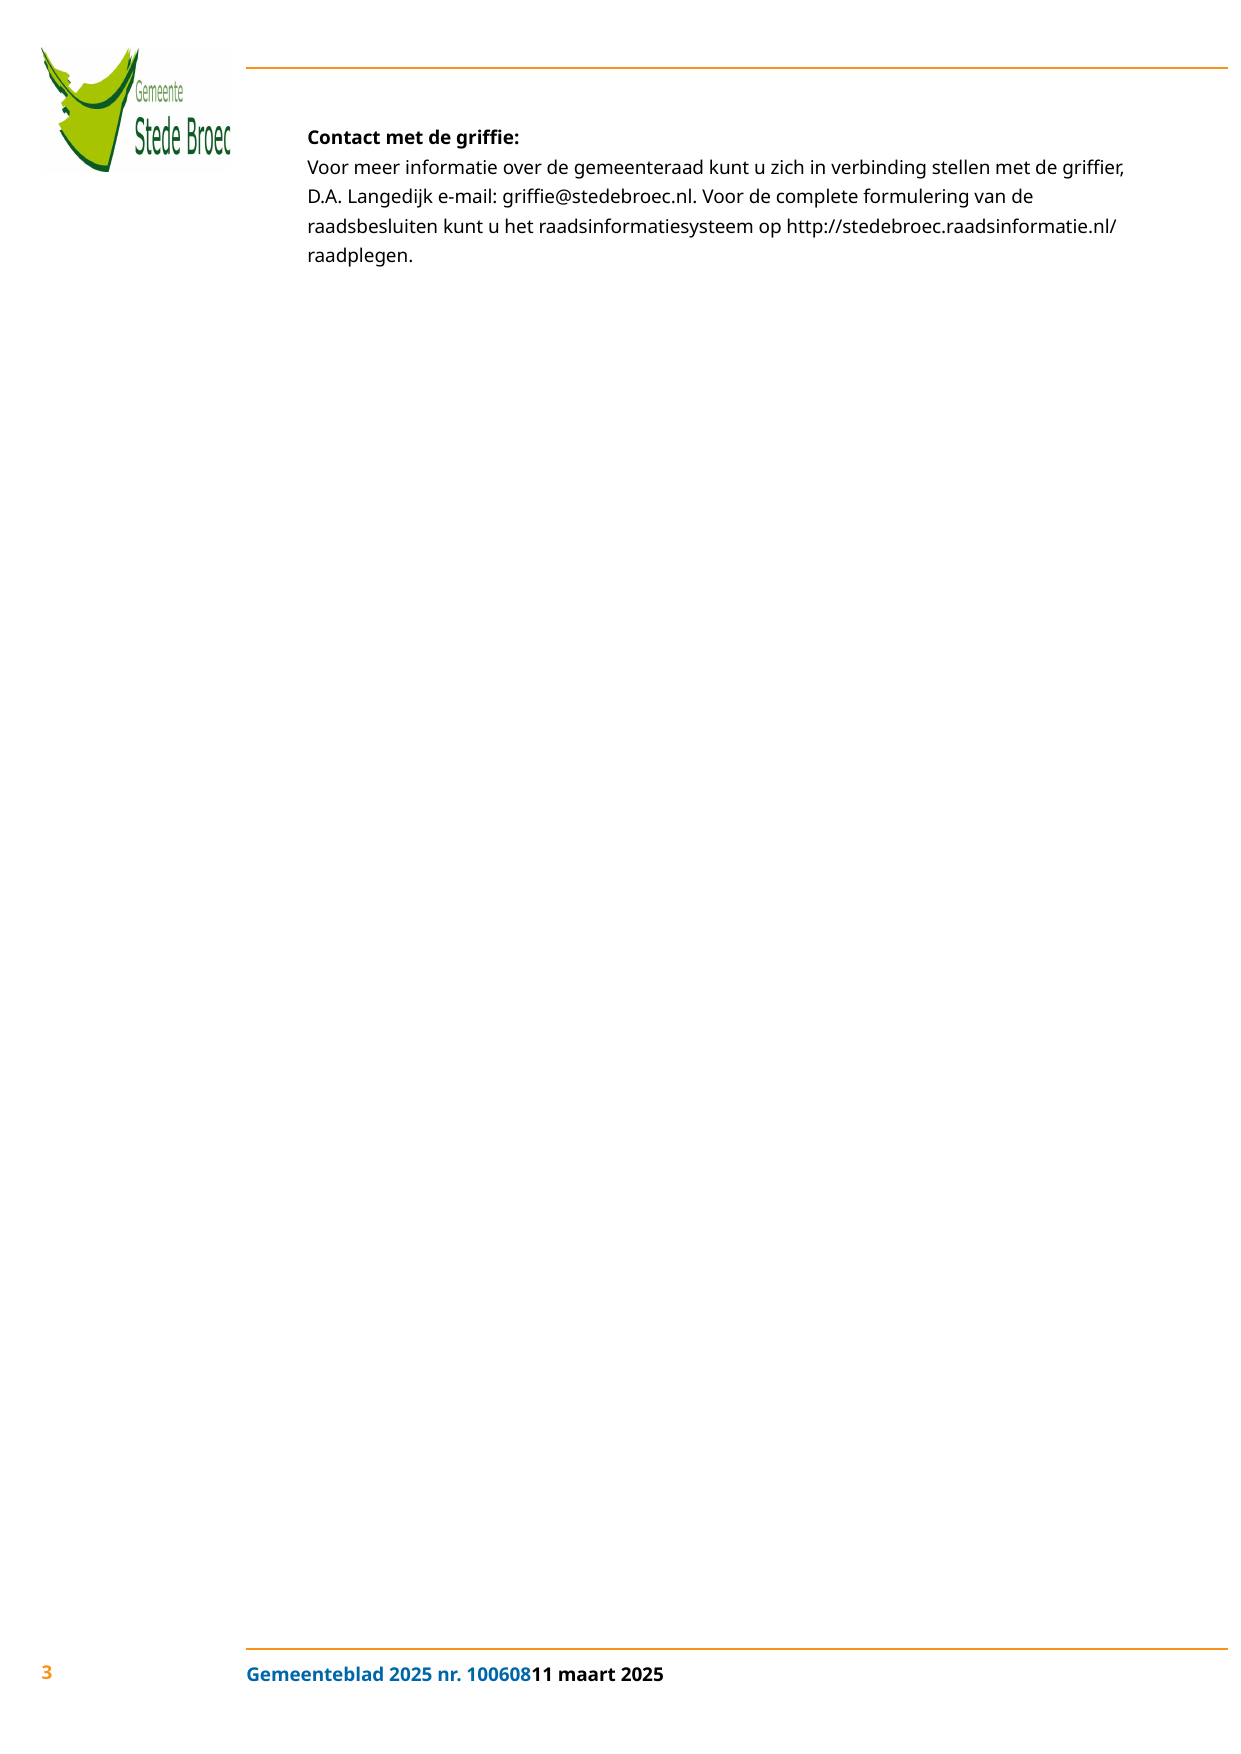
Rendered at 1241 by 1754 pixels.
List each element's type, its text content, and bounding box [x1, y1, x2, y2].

list Voor meer informatie over de gemeenteraad kunt u zich in verbinding stellen met de griffier, D.A. Langedijk e-mail: griffie@stedebroec.nl. Voor de complete formulering van de raadsbesluiten kunt u het raadsinformatiesysteem op http://stedebroec.raadsinformatie.nl/ raadplegen. [248, 154, 1152, 268]
list Contact met de griffie: [248, 124, 1152, 150]
picture [41, 47, 231, 172]
